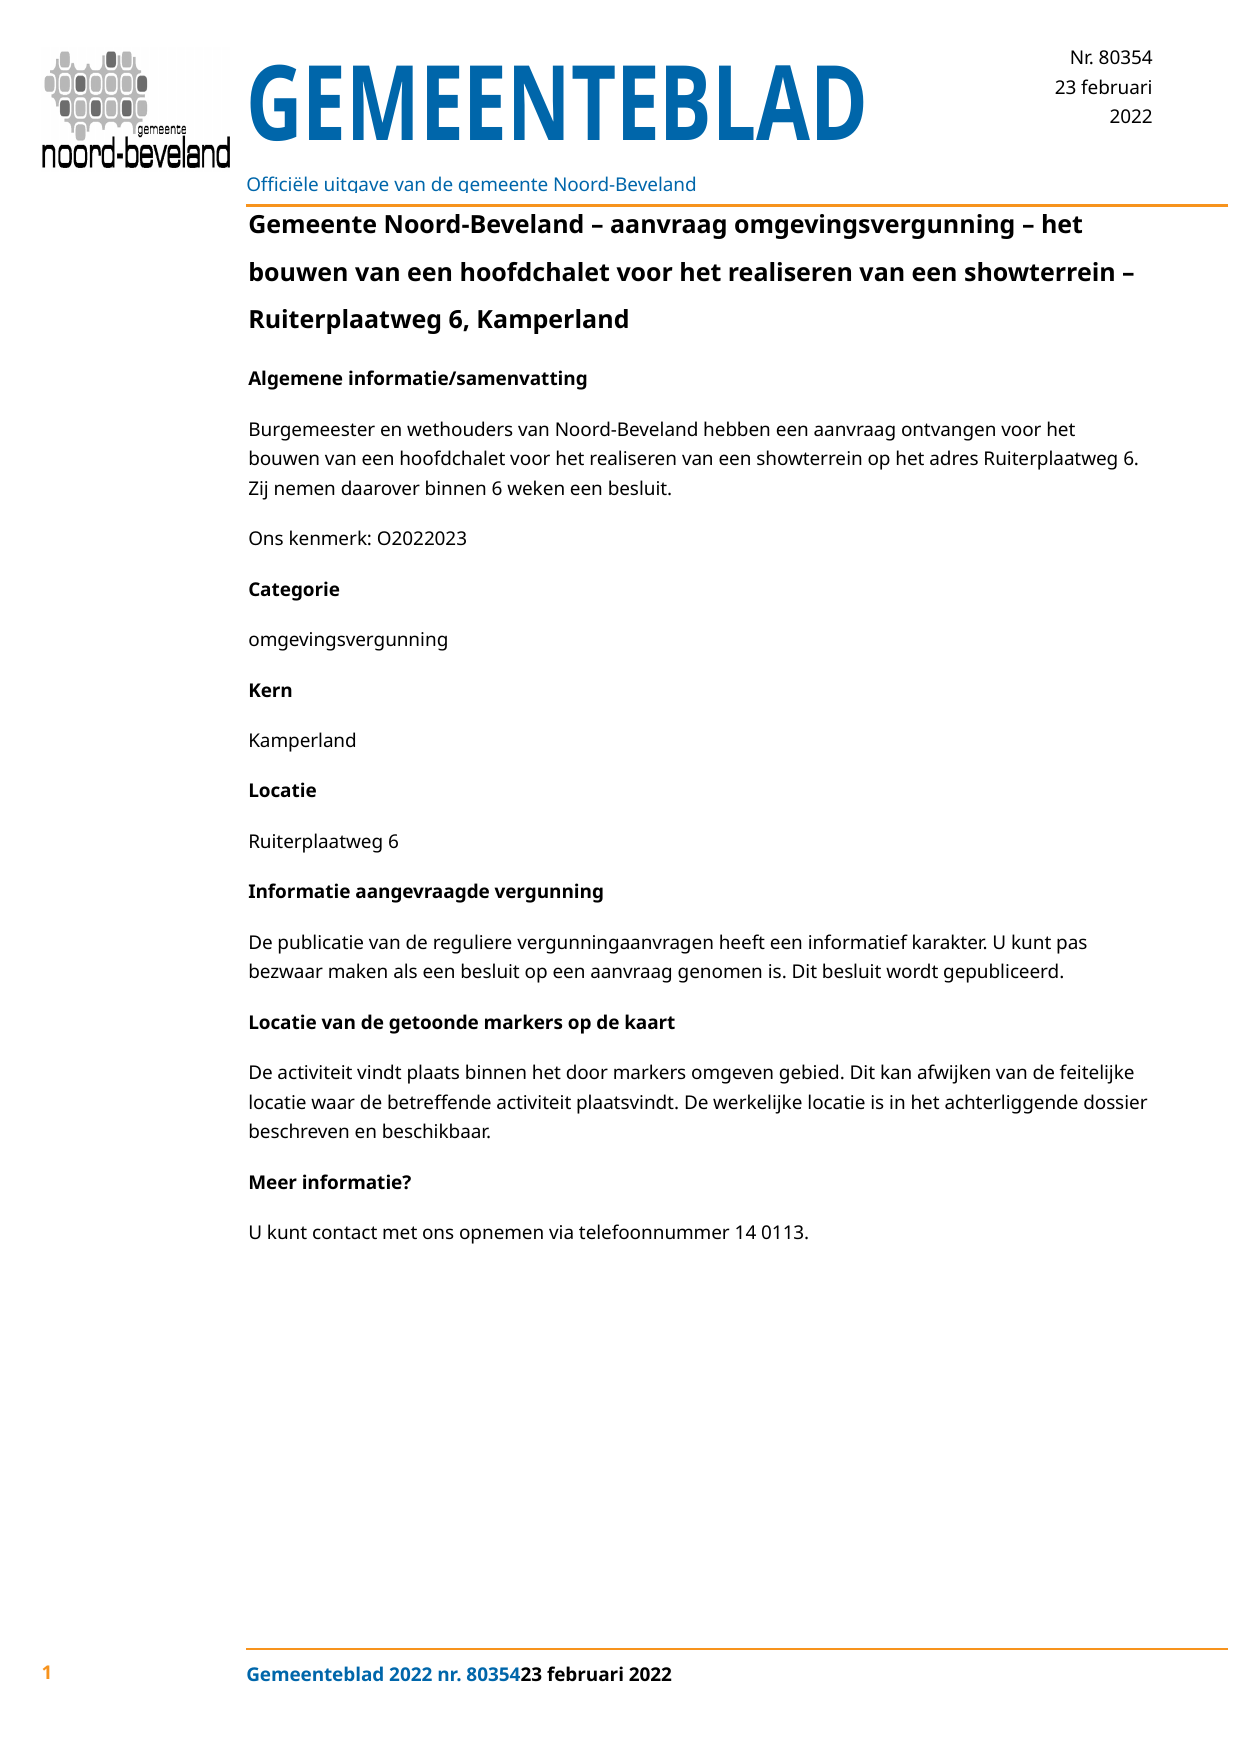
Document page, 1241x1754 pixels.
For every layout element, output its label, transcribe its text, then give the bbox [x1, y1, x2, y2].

text Meer informatie? [248, 1169, 1152, 1194]
text Algemene informatie/samenvatting [248, 366, 1152, 391]
text De activiteit vindt plaats binnen het door markers omgeven gebied. Dit kan afwijken van de feitelijke locatie waar de betreffende activiteit plaatsvindt. De werkelijke locatie is in het achterliggende dossier beschreven en beschikbaar. [248, 1059, 1152, 1144]
text Gemeente Noord-Beveland – aanvraag omgevingsvergunning – het bouwen van een hoofdchalet voor het realiseren van een showterrein – Ruiterplaatweg 6, Kamperland [248, 207, 1152, 336]
text Locatie van de getoonde markers op de kaart [248, 1009, 1152, 1034]
text De publicatie van de reguliere vergunningaanvragen heeft een informatief karakter. U kunt pas bezwaar maken als een besluit op een aanvraag genomen is. Dit besluit wordt gepubliceerd. [248, 929, 1152, 984]
text Burgemeester en wethouders van Noord-Beveland hebben een aanvraag ontvangen voor het bouwen van een hoofdchalet voor het realiseren van een showterrein op het adres Ruiterplaatweg 6. Zij nemen daarover binnen 6 weken een besluit. [248, 416, 1152, 501]
text omgevingsvergunning [248, 626, 1152, 652]
text Informatie aangevraagde vergunning [248, 878, 1152, 904]
text Kern [248, 677, 1152, 702]
text Categorie [248, 576, 1152, 602]
text Ruiterplaatweg 6 [248, 828, 1152, 854]
text Ons kenmerk: O2022023 [248, 526, 1152, 551]
picture [41, 47, 231, 172]
text U kunt contact met ons opnemen via telefoonnummer 14 0113. [248, 1219, 1152, 1245]
text Kamperland [248, 727, 1152, 753]
text Locatie [248, 778, 1152, 803]
